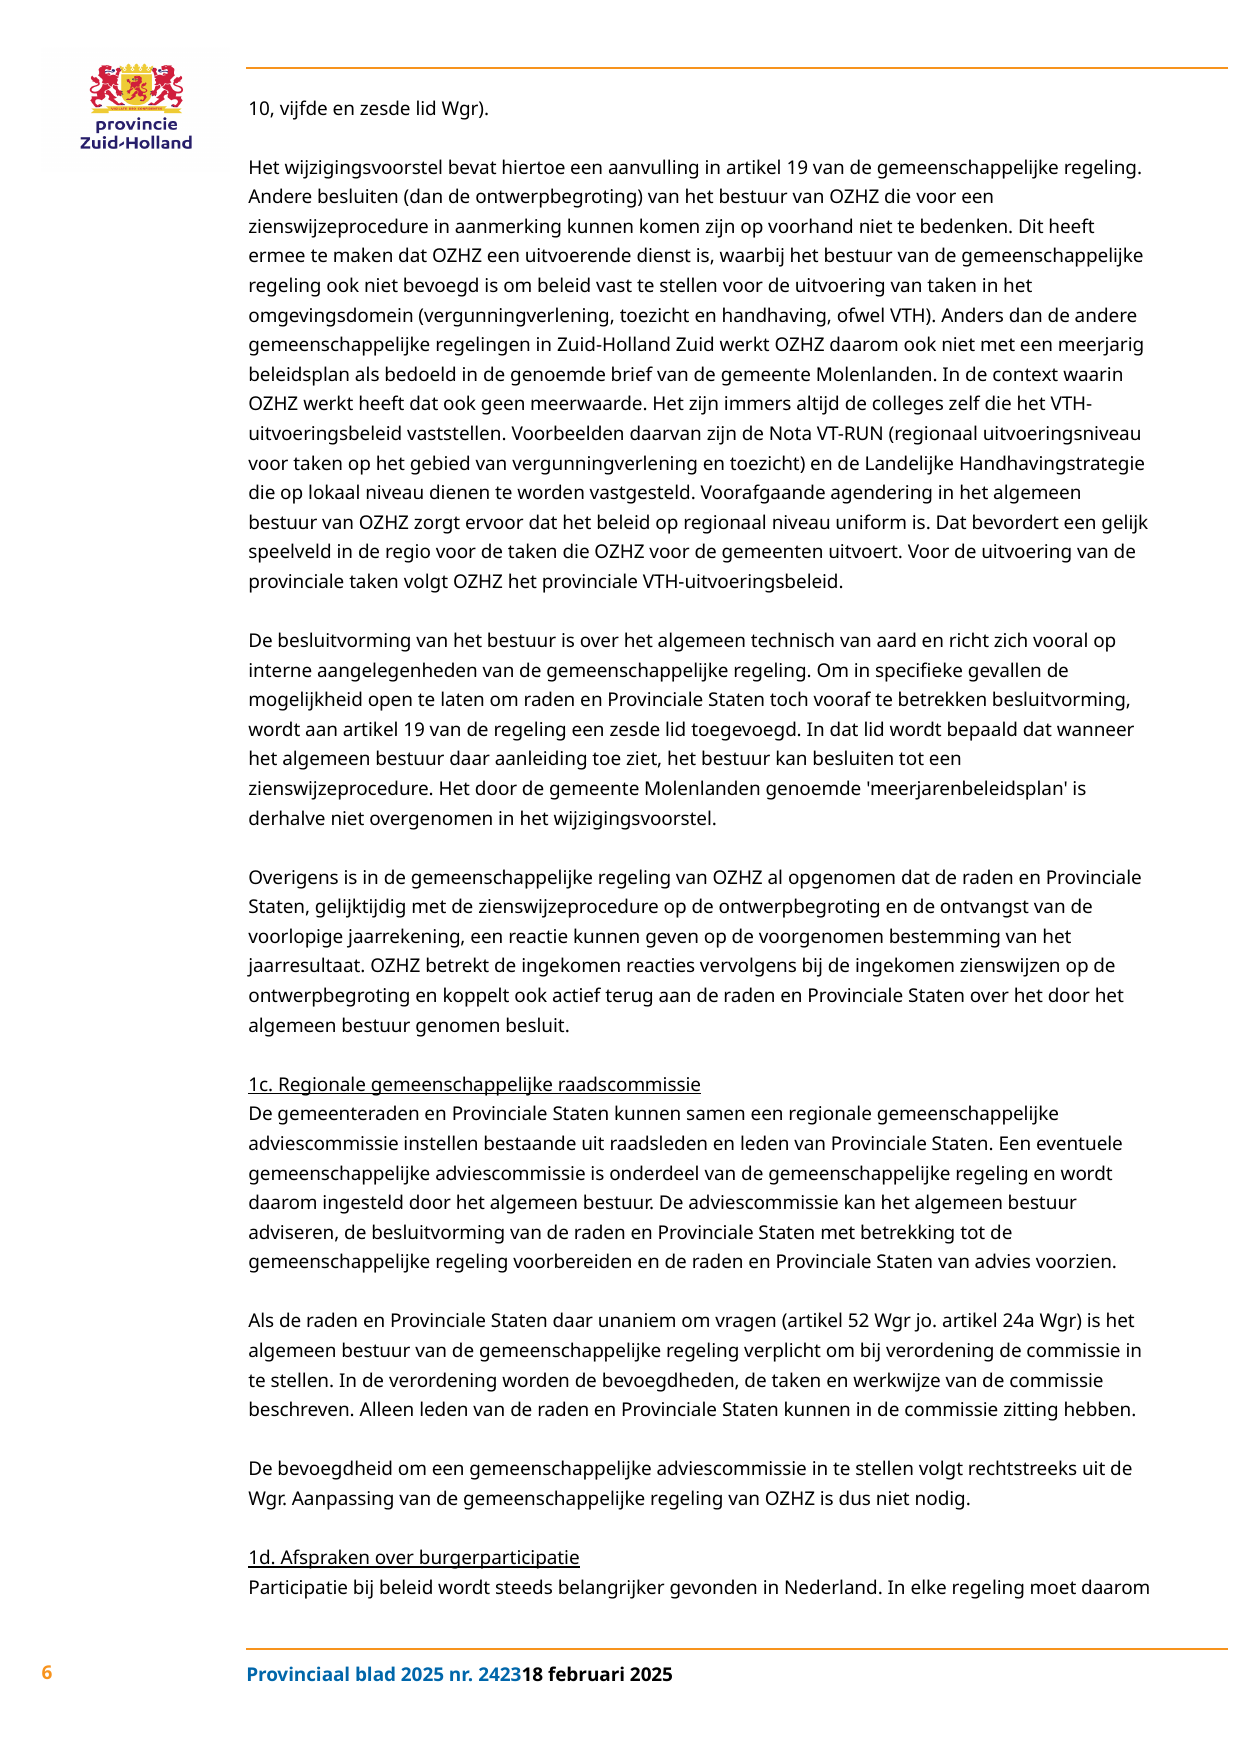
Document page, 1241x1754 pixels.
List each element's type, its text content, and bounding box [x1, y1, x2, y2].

text De bevoegdheid om een gemeenschappelijke adviescommissie in te stellen volgt rechtstreeks uit de Wgr. Aanpassing van de gemeenschappelijke regeling van OZHZ is dus niet nodig. [248, 1456, 1152, 1511]
text Participatie bij beleid wordt steeds belangrijker gevonden in Nederland. In elke regeling moet daarom [248, 1574, 1152, 1600]
text De besluitvorming van het bestuur is over het algemeen technisch van aard en richt zich vooral op interne aangelegenheden van de gemeenschappelijke regeling. Om in specifieke gevallen de mogelijkheid open te laten om raden en Provinciale Staten toch vooraf te betrekken besluitvorming, wordt aan artikel 19 van de regeling een zesde lid toegevoegd. In dat lid wordt bepaald dat wanneer het algemeen bestuur daar aanleiding toe ziet, het bestuur kan besluiten tot een zienswijzeprocedure. Het door de gemeente Molenlanden genoemde 'meerjarenbeleidsplan' is derhalve niet overgenomen in het wijzigingsvoorstel. [248, 627, 1152, 831]
text De gemeenteraden en Provinciale Staten kunnen samen een regionale gemeenschappelijke adviescommissie instellen bestaande uit raadsleden en leden van Provinciale Staten. Een eventuele gemeenschappelijke adviescommissie is onderdeel van de gemeenschappelijke regeling en wordt daarom ingesteld door het algemeen bestuur. De adviescommissie kan het algemeen bestuur adviseren, de besluitvorming van de raden en Provinciale Staten met betrekking tot de gemeenschappelijke regeling voorbereiden en de raden en Provinciale Staten van advies voorzien. [248, 1101, 1152, 1274]
text Overigens is in de gemeenschappelijke regeling van OZHZ al opgenomen dat de raden en Provinciale Staten, gelijktijdig met de zienswijzeprocedure op de ontwerpbegroting en de ontvangst van de voorlopige jaarrekening, een reactie kunnen geven op de voorgenomen bestemming van het jaarresultaat. OZHZ betrekt de ingekomen reacties vervolgens bij de ingekomen zienswijzen op de ontwerpbegroting en koppelt ook actief terug aan de raden en Provinciale Staten over het door het algemeen bestuur genomen besluit. [248, 864, 1152, 1038]
text Als de raden en Provinciale Staten daar unaniem om vragen (artikel 52 Wgr jo. artikel 24a Wgr) is het algemeen bestuur van de gemeenschappelijke regeling verplicht om bij verordening de commissie in te stellen. In de verordening worden de bevoegdheden, de taken en werkwijze van de commissie beschreven. Alleen leden van de raden en Provinciale Staten kunnen in de commissie zitting hebben. [248, 1308, 1152, 1422]
text 1d. Afspraken over burgerparticipatie [248, 1544, 1152, 1570]
text Het wijzigingsvoorstel bevat hiertoe een aanvulling in artikel 19 van de gemeenschappelijke regeling. Andere besluiten (dan de ontwerpbegroting) van het bestuur van OZHZ die voor een zienswijzeprocedure in aanmerking kunnen komen zijn op voorhand niet te bedenken. Dit heeft ermee te maken dat OZHZ een uitvoerende dienst is, waarbij het bestuur van de gemeenschappelijke regeling ook niet bevoegd is om beleid vast te stellen voor de uitvoering van taken in het omgevingsdomein (vergunningverlening, toezicht en handhaving, ofwel VTH). Anders dan de andere gemeenschappelijke regelingen in Zuid-Holland Zuid werkt OZHZ daarom ook niet met een meerjarig beleidsplan als bedoeld in de genoemde brief van de gemeente Molenlanden. In de context waarin OZHZ werkt heeft dat ook geen meerwaarde. Het zijn immers altijd de colleges zelf die het VTH-uitvoeringsbeleid vaststellen. Voorbeelden daarvan zijn de Nota VT-RUN (regionaal uitvoeringsniveau voor taken op het gebied van vergunningverlening en toezicht) en de Landelijke Handhavingstrategie die op lokaal niveau dienen te worden vastgesteld. Voorafgaande agendering in het algemeen bestuur van OZHZ zorgt ervoor dat het beleid op regionaal niveau uniform is. Dat bevordert een gelijk speelveld in de regio voor de taken die OZHZ voor de gemeenten uitvoert. Voor de uitvoering van de provinciale taken volgt OZHZ het provinciale VTH-uitvoeringsbeleid. [248, 154, 1152, 594]
text 1c. Regionale gemeenschappelijke raadscommissie [248, 1071, 1152, 1097]
text 10, vijfde en zesde lid Wgr). [248, 95, 1152, 121]
picture [41, 47, 231, 172]
